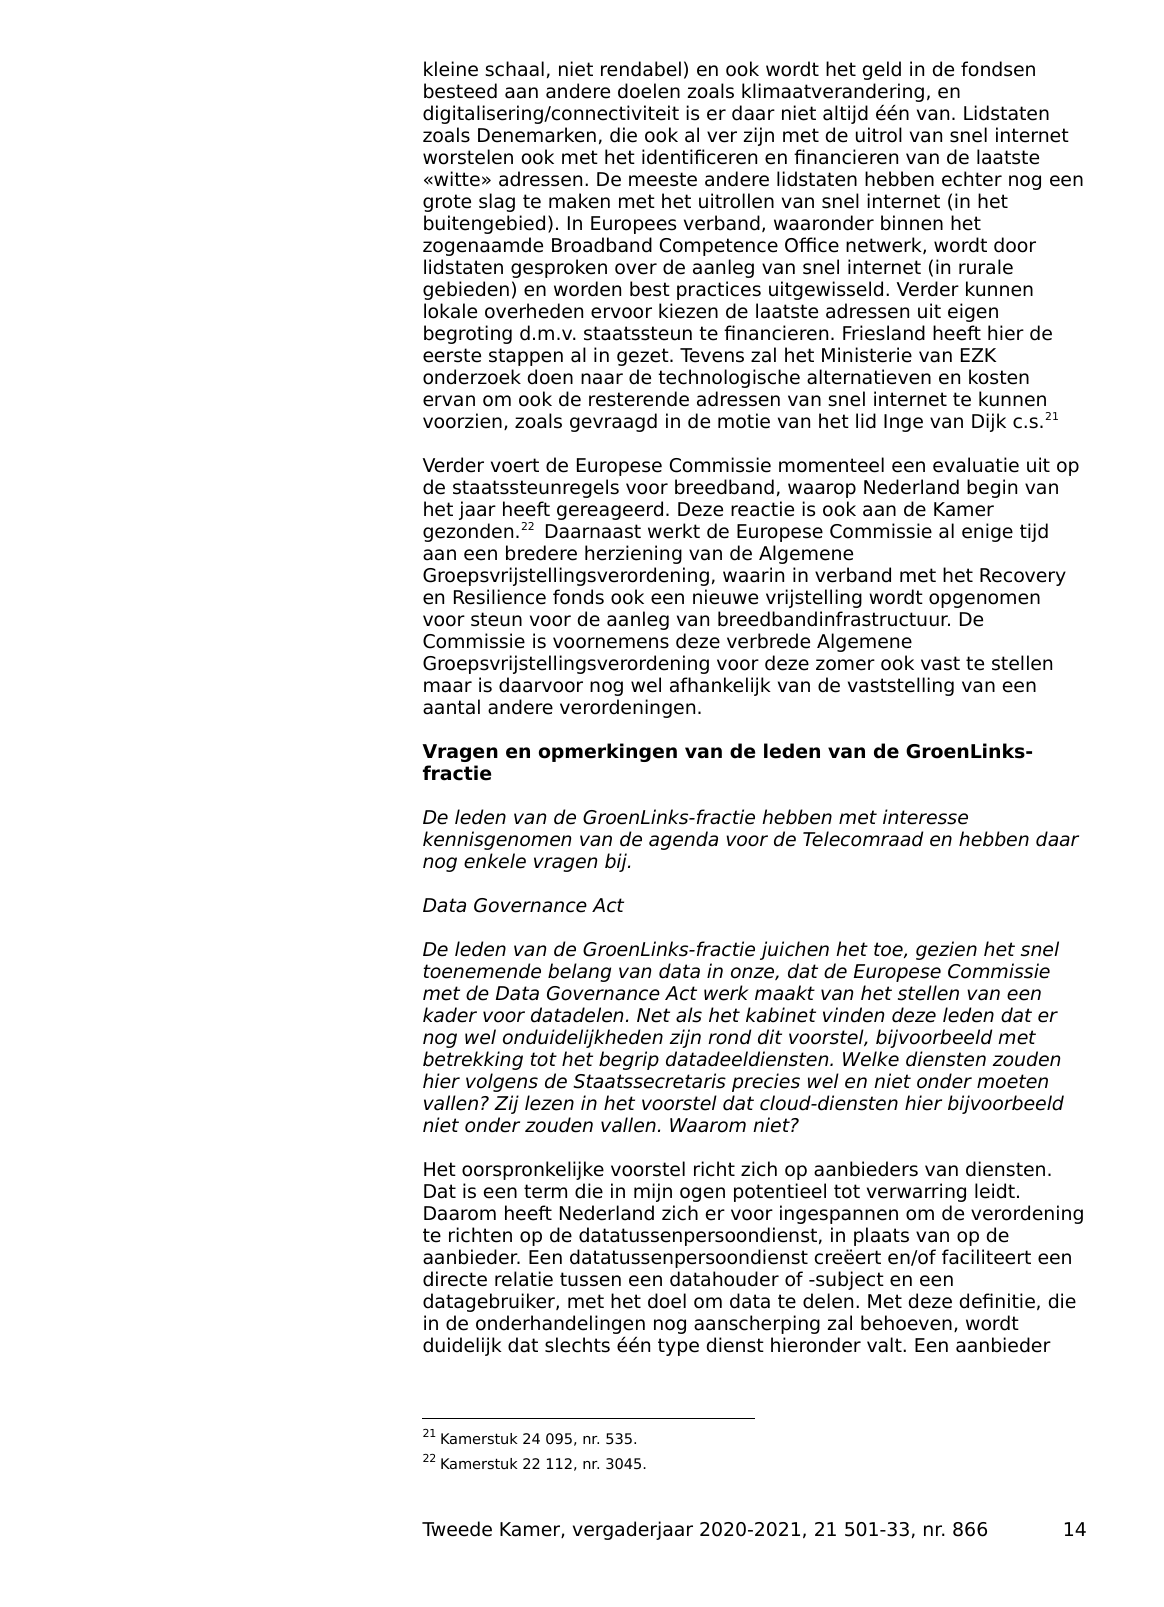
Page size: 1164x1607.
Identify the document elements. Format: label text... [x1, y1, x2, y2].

text kleine schaal, niet rendabel) en ook wordt het geld in de fondsen besteed aan andere doelen zoals klimaatverandering, en digitalisering/connectiviteit is er daar niet altijd één van. Lidstaten zoals Denemarken, die ook al ver zijn met de uitrol van snel internet worstelen ook met het identificeren en financieren van de laatste «witte» adressen. De meeste andere lidstaten hebben echter nog een grote slag te maken met het uitrollen van snel internet (in het buitengebied). In Europees verband, waaronder binnen het zogenaamde Broadband Competence Office netwerk, wordt door lidstaten gesproken over de aanleg van snel internet (in rurale gebieden) en worden best practices uitgewisseld. Verder kunnen lokale overheden ervoor kiezen de laatste adressen uit eigen begroting d.m.v. staatssteun te financieren. Friesland heeft hier de eerste stappen al in gezet. Tevens zal het Ministerie van EZK onderzoek doen naar de technologische alternatieven en kosten ervan om ook de resterende adressen van snel internet te kunnen voorzien, zoals gevraagd in de motie van het lid Inge van Dijk c.s. [422, 59, 1087, 433]
subtitle Data Governance Act [422, 895, 1087, 917]
subtitle Vragen en opmerkingen van de leden van de GroenLinks-fractie [422, 741, 1087, 785]
text De leden van de GroenLinks-fractie hebben met interesse kennisgenomen van de agenda voor de Telecomraad en hebben daar nog enkele vragen bij. [422, 807, 1087, 873]
text De leden van de GroenLinks-fractie juichen het toe, gezien het snel toenemende belang van data in onze, dat de Europese Commissie met de Data Governance Act werk maakt van het stellen van een kader voor datadelen. Net als het kabinet vinden deze leden dat er nog wel onduidelijkheden zijn rond dit voorstel, bijvoorbeeld met betrekking tot het begrip datadeeldiensten. Welke diensten zouden hier volgens de Staatssecretaris precies wel en niet onder moeten vallen? Zij lezen in het voorstel dat cloud-diensten hier bijvoorbeeld niet onder zouden vallen. Waarom niet? [422, 939, 1087, 1137]
text Het oorspronkelijke voorstel richt zich op aanbieders van diensten. Dat is een term die in mijn ogen potentieel tot verwarring leidt. Daarom heeft Nederland zich er voor ingespannen om de verordening te richten op de datatussenpersoondienst, in plaats van op de aanbieder. Een datatussenpersoondienst creëert en/of faciliteert een directe relatie tussen een datahouder of -subject en een datagebruiker, met het doel om data te delen. Met deze definitie, die in de onderhandelingen nog aanscherping zal behoeven, wordt duidelijk dat slechts één type dienst hieronder valt. Een aanbieder [422, 1159, 1087, 1357]
text Verder voert de Europese Commissie momenteel een evaluatie uit op de staatssteunregels voor breedband, waarop Nederland begin van het jaar heeft gereageerd. Deze reactie is ook aan de Kamer gezonden. Daarnaast werkt de Europese Commissie al enige tijd aan een bredere herziening van de Algemene Groepsvrijstellingsverordening, waarin in verband met het Recovery en Resilience fonds ook een nieuwe vrijstelling wordt opgenomen voor steun voor de aanleg van breedbandinfrastructuur. De Commissie is voornemens deze verbrede Algemene Groepsvrijstellingsverordening voor deze zomer ook vast te stellen maar is daarvoor nog wel afhankelijk van de vaststelling van een aantal andere verordeningen. [422, 455, 1087, 719]
text Kamerstuk 24 095, nr. 535. [422, 1427, 1087, 1449]
text Kamerstuk 22 112, nr. 3045. [422, 1452, 1087, 1474]
